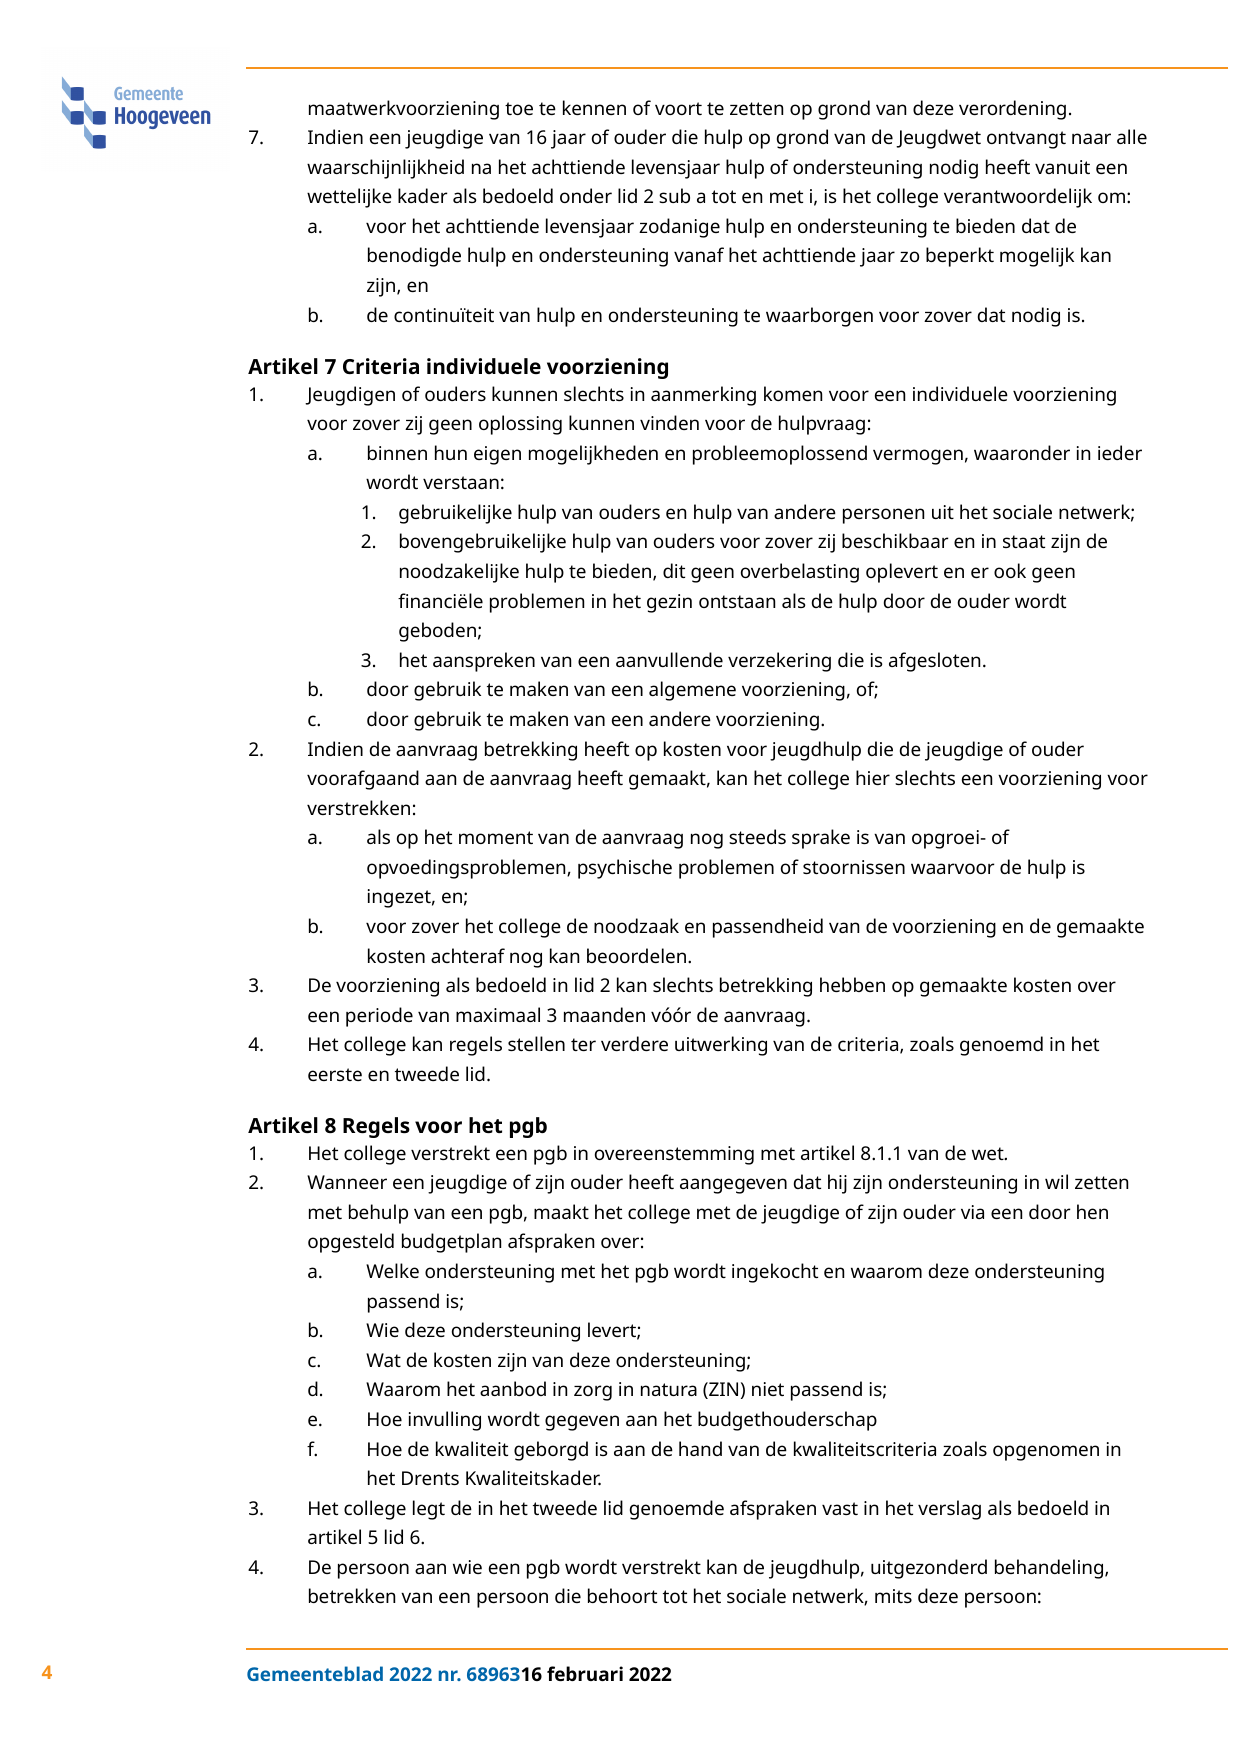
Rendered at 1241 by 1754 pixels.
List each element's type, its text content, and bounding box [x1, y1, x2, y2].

list Wat de kosten zijn van deze ondersteuning; [307, 1347, 1152, 1373]
picture [41, 47, 231, 172]
list het aanspreken van een aanvullende verzekering die is afgesloten. [361, 647, 1152, 673]
list Wie deze ondersteuning levert; [307, 1317, 1152, 1343]
list Het college legt de in het tweede lid genoemde afspraken vast in het verslag als bedoeld in artikel 5 lid 6. [248, 1495, 1152, 1550]
list Wanneer een jeugdige of zijn ouder heeft aangegeven dat hij zijn ondersteuning in wil zetten met behulp van een pgb, maakt het college met de jeugdige of zijn ouder via een door hen opgesteld budgetplan afspraken over: [248, 1169, 1152, 1254]
list Hoe de kwaliteit geborgd is aan de hand van de kwaliteitscriteria zoals opgenomen in het Drents Kwaliteitskader. [307, 1436, 1152, 1491]
list Indien een jeugdige van 16 jaar of ouder die hulp op grond van de Jeugdwet ontvangt naar alle waarschijnlijkheid na het achttiende levensjaar hulp of ondersteuning nodig heeft vanuit een wettelijke kader als bedoeld onder lid 2 sub a tot en met i, is het college verantwoordelijk om: [248, 124, 1152, 209]
list De voorziening als bedoeld in lid 2 kan slechts betrekking hebben op gemaakte kosten over een periode van maximaal 3 maanden vóór de aanvraag. [248, 972, 1152, 1028]
list de continuïteit van hulp en ondersteuning te waarborgen voor zover dat nodig is. [307, 302, 1152, 328]
list voor zover het college de noodzaak en passendheid van de voorziening en de gemaakte kosten achteraf nog kan beoordelen. [307, 913, 1152, 968]
list Waarom het aanbod in zorg in natura (ZIN) niet passend is; [307, 1377, 1152, 1402]
list gebruikelijke hulp van ouders en hulp van andere personen uit het sociale netwerk; [361, 499, 1152, 525]
list binnen hun eigen mogelijkheden en probleemoplossend vermogen, waaronder in ieder wordt verstaan: [307, 440, 1152, 495]
list bovengebruikelijke hulp van ouders voor zover zij beschikbaar en in staat zijn de noodzakelijke hulp te bieden, dit geen overbelasting oplevert en er ook geen financiële problemen in het gezin ontstaan als de hulp door de ouder wordt geboden; [361, 529, 1152, 643]
list voor het achttiende levensjaar zodanige hulp en ondersteuning te bieden dat de benodigde hulp en ondersteuning vanaf het achttiende jaar zo beperkt mogelijk kan zijn, en [307, 213, 1152, 298]
list Het college kan regels stellen ter verdere uitwerking van de criteria, zoals genoemd in het eerste en tweede lid. [248, 1032, 1152, 1087]
list Jeugdigen of ouders kunnen slechts in aanmerking komen voor een individuele voorziening voor zover zij geen oplossing kunnen vinden voor de hulpvraag: [248, 381, 1152, 436]
text Artikel 8 Regels voor het pgb [248, 1112, 1152, 1140]
list Indien de aanvraag betrekking heeft op kosten voor jeugdhulp die de jeugdige of ouder voorafgaand aan de aanvraag heeft gemaakt, kan het college hier slechts een voorziening voor verstrekken: [248, 736, 1152, 821]
list maatwerkvoorziening toe te kennen of voort te zetten op grond van deze verordening. [248, 95, 1152, 121]
list Hoe invulling wordt gegeven aan het budgethouderschap [307, 1406, 1152, 1432]
list als op het moment van de aanvraag nog steeds sprake is van opgroei- of opvoedingsproblemen, psychische problemen of stoornissen waarvoor de hulp is ingezet, en; [307, 824, 1152, 909]
list Welke ondersteuning met het pgb wordt ingekocht en waarom deze ondersteuning passend is; [307, 1258, 1152, 1314]
list door gebruik te maken van een andere voorziening. [307, 706, 1152, 732]
text Artikel 7 Criteria individuele voorziening [248, 352, 1152, 381]
list Het college verstrekt een pgb in overeenstemming met artikel 8.1.1 van de wet. [248, 1140, 1152, 1166]
list door gebruik te maken van een algemene voorziening, of; [307, 677, 1152, 702]
list De persoon aan wie een pgb wordt verstrekt kan de jeugdhulp, uitgezonderd behandeling, betrekken van een persoon die behoort tot het sociale netwerk, mits deze persoon: [248, 1554, 1152, 1609]
